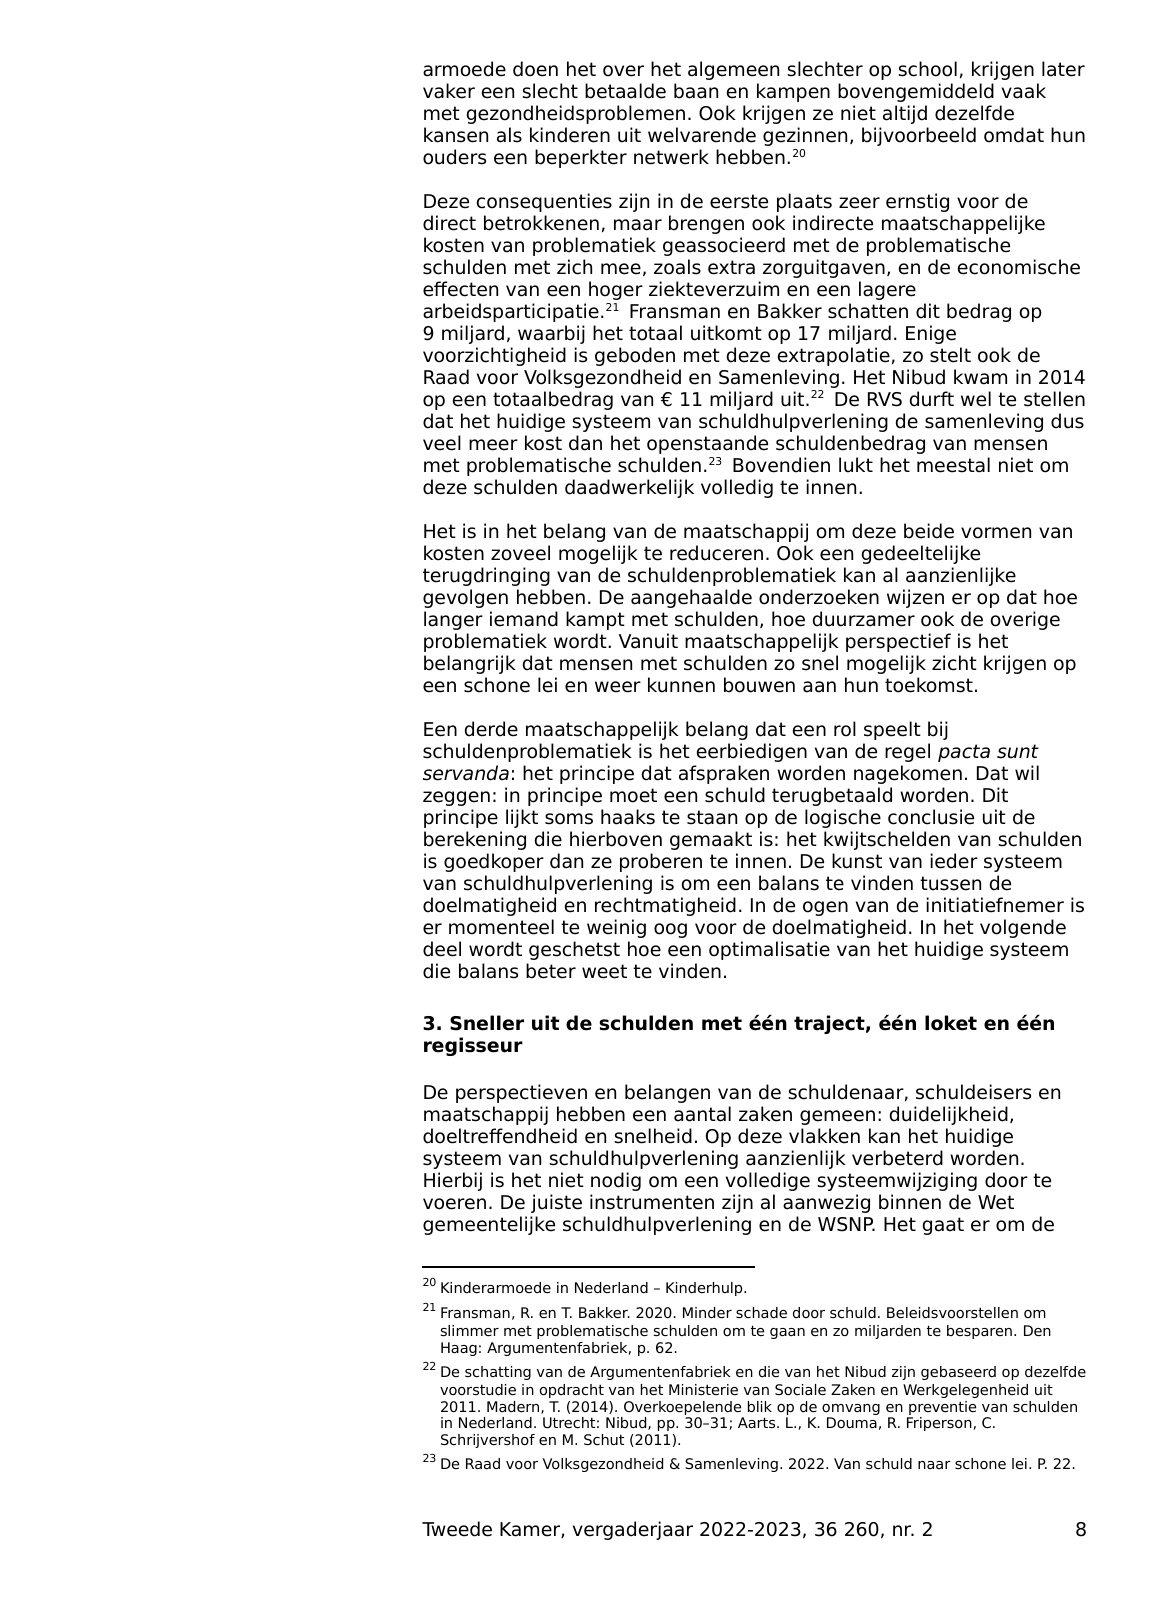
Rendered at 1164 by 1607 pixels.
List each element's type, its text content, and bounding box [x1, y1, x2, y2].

text Een derde maatschappelijk belang dat een rol speelt bij schuldenproblematiek is het eerbiedigen van de regel pacta sunt servanda: het principe dat afspraken worden nagekomen. Dat wil zeggen: in principe moet een schuld terugbetaald worden. Dit principe lijkt soms haaks te staan op de logische conclusie uit de berekening die hierboven gemaakt is: het kwijtschelden van schulden is goedkoper dan ze proberen te innen. De kunst van ieder systeem van schuldhulpverlening is om een balans te vinden tussen de doelmatigheid en rechtmatigheid. In de ogen van de initiatiefnemer is er momenteel te weinig oog voor de doelmatigheid. In het volgende deel wordt geschetst hoe een optimalisatie van het huidige systeem die balans beter weet te vinden. [422, 719, 1087, 983]
subtitle 3. Sneller uit de schulden met één traject, één loket en één regisseur [422, 1013, 1087, 1057]
text Deze consequenties zijn in de eerste plaats zeer ernstig voor de direct betrokkenen, maar brengen ook indirecte maatschappelijke kosten van problematiek geassocieerd met de problematische schulden met zich mee, zoals extra zorguitgaven, en de economische effecten van een hoger ziekteverzuim en een lagere arbeidsparticipatie. Fransman en Bakker schatten dit bedrag op 9 miljard, waarbij het totaal uitkomt op 17 miljard. Enige voorzichtigheid is geboden met deze extrapolatie, zo stelt ook de Raad voor Volksgezondheid en Samenleving. Het Nibud kwam in 2014 op een totaalbedrag van € 11 miljard uit. De RVS durft wel te stellen dat het huidige systeem van schuldhulpverlening de samenleving dus veel meer kost dan het openstaande schuldenbedrag van mensen met problematische schulden. Bovendien lukt het meestal niet om deze schulden daadwerkelijk volledig te innen. [422, 191, 1087, 499]
text De schatting van de Argumentenfabriek en die van het Nibud zijn gebaseerd op dezelfde voorstudie in opdracht van het Ministerie van Sociale Zaken en Werkgelegenheid uit 2011. Madern, T. (2014). Overkoepelende blik op de omvang en preventie van schulden in Nederland. Utrecht: Nibud, pp. 30–31; Aarts. L., K. Douma, R. Friperson, C. Schrijvershof en M. Schut (2011). [422, 1360, 1087, 1449]
text Het is in het belang van de maatschappij om deze beide vormen van kosten zoveel mogelijk te reduceren. Ook een gedeeltelijke terugdringing van de schuldenproblematiek kan al aanzienlijke gevolgen hebben. De aangehaalde onderzoeken wijzen er op dat hoe langer iemand kampt met schulden, hoe duurzamer ook de overige problematiek wordt. Vanuit maatschappelijk perspectief is het belangrijk dat mensen met schulden zo snel mogelijk zicht krijgen op een schone lei en weer kunnen bouwen aan hun toekomst. [422, 521, 1087, 697]
text Fransman, R. en T. Bakker. 2020. Minder schade door schuld. Beleidsvoorstellen om slimmer met problematische schulden om te gaan en zo miljarden te besparen. Den Haag: Argumentenfabriek, p. 62. [422, 1301, 1087, 1357]
text De Raad voor Volksgezondheid & Samenleving. 2022. Van schuld naar schone lei. P. 22. [422, 1452, 1087, 1474]
text armoede doen het over het algemeen slechter op school, krijgen later vaker een slecht betaalde baan en kampen bovengemiddeld vaak met gezondheidsproblemen. Ook krijgen ze niet altijd dezelfde kansen als kinderen uit welvarende gezinnen, bijvoorbeeld omdat hun ouders een beperkter netwerk hebben. [422, 59, 1087, 169]
text De perspectieven en belangen van de schuldenaar, schuldeisers en maatschappij hebben een aantal zaken gemeen: duidelijkheid, doeltreffendheid en snelheid. Op deze vlakken kan het huidige systeem van schuldhulpverlening aanzienlijk verbeterd worden. Hierbij is het niet nodig om een volledige systeemwijziging door te voeren. De juiste instrumenten zijn al aanwezig binnen de Wet gemeentelijke schuldhulpverlening en de WSNP. Het gaat er om de [422, 1082, 1087, 1236]
text Kinderarmoede in Nederland – Kinderhulp. [422, 1276, 1087, 1298]
